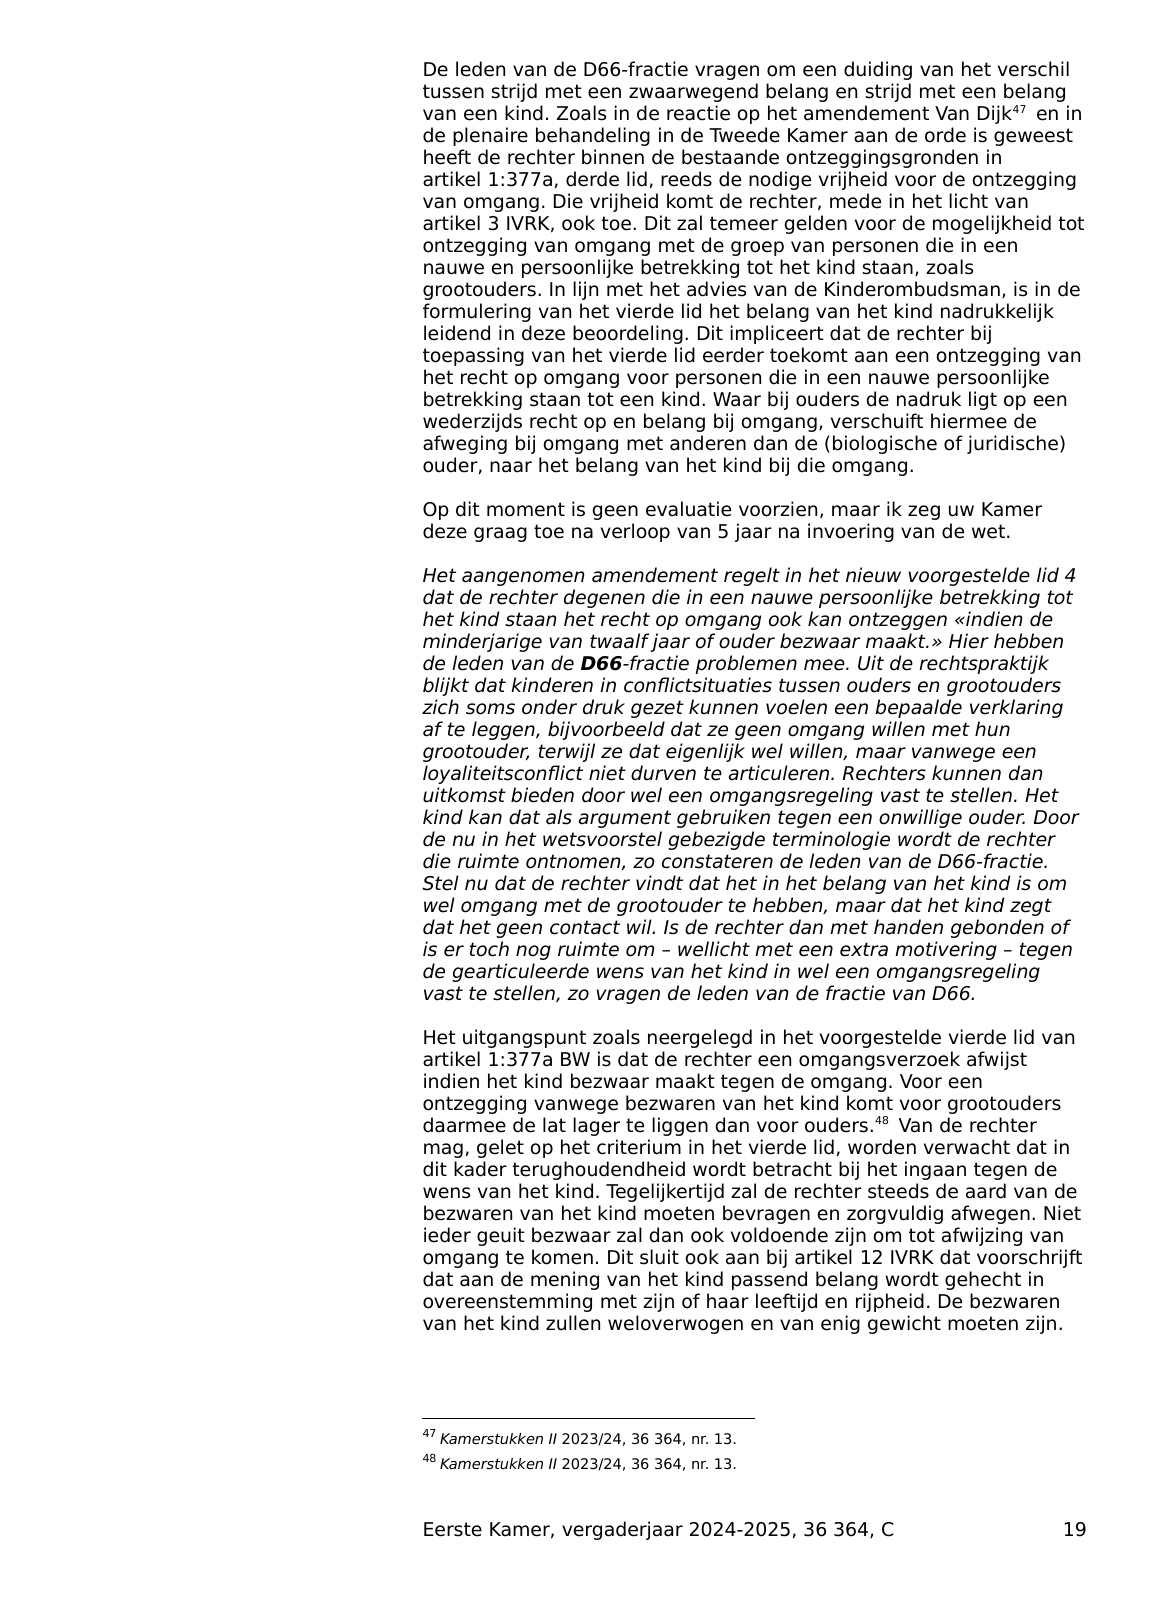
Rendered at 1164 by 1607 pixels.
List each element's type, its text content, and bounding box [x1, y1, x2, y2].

text De leden van de D66-fractie vragen om een duiding van het verschil tussen strijd met een zwaarwegend belang en strijd met een belang van een kind. Zoals in de reactie op het amendement Van Dijk en in de plenaire behandeling in de Tweede Kamer aan de orde is geweest heeft de rechter binnen de bestaande ontzeggingsgronden in artikel 1:377a, derde lid, reeds de nodige vrijheid voor de ontzegging van omgang. Die vrijheid komt de rechter, mede in het licht van artikel 3 IVRK, ook toe. Dit zal temeer gelden voor de mogelijkheid tot ontzegging van omgang met de groep van personen die in een nauwe en persoonlijke betrekking tot het kind staan, zoals grootouders. In lijn met het advies van de Kinderombudsman, is in de formulering van het vierde lid het belang van het kind nadrukkelijk leidend in deze beoordeling. Dit impliceert dat de rechter bij toepassing van het vierde lid eerder toekomt aan een ontzegging van het recht op omgang voor personen die in een nauwe persoonlijke betrekking staan tot een kind. Waar bij ouders de nadruk ligt op een wederzijds recht op en belang bij omgang, verschuift hiermee de afweging bij omgang met anderen dan de (biologische of juridische) ouder, naar het belang van het kind bij die omgang. [422, 59, 1087, 477]
text Het uitgangspunt zoals neergelegd in het voorgestelde vierde lid van artikel 1:377a BW is dat de rechter een omgangsverzoek afwijst indien het kind bezwaar maakt tegen de omgang. Voor een ontzegging vanwege bezwaren van het kind komt voor grootouders daarmee de lat lager te liggen dan voor ouders. Van de rechter mag, gelet op het criterium in het vierde lid, worden verwacht dat in dit kader terughoudendheid wordt betracht bij het ingaan tegen de wens van het kind. Tegelijkertijd zal de rechter steeds de aard van de bezwaren van het kind moeten bevragen en zorgvuldig afwegen. Niet ieder geuit bezwaar zal dan ook voldoende zijn om tot afwijzing van omgang te komen. Dit sluit ook aan bij artikel 12 IVRK dat voorschrijft dat aan de mening van het kind passend belang wordt gehecht in overeenstemming met zijn of haar leeftijd en rijpheid. De bezwaren van het kind zullen weloverwogen en van enig gewicht moeten zijn. [422, 1027, 1087, 1334]
text Het aangenomen amendement regelt in het nieuw voorgestelde lid 4 dat de rechter degenen die in een nauwe persoonlijke betrekking tot het kind staan het recht op omgang ook kan ontzeggen «indien de minderjarige van twaalf jaar of ouder bezwaar maakt.» Hier hebben de leden van de D66-fractie problemen mee. Uit de rechtspraktijk blijkt dat kinderen in conflictsituaties tussen ouders en grootouders zich soms onder druk gezet kunnen voelen een bepaalde verklaring af te leggen, bijvoorbeeld dat ze geen omgang willen met hun grootouder, terwijl ze dat eigenlijk wel willen, maar vanwege een loyaliteitsconflict niet durven te articuleren. Rechters kunnen dan uitkomst bieden door wel een omgangsregeling vast te stellen. Het kind kan dat als argument gebruiken tegen een onwillige ouder. Door de nu in het wetsvoorstel gebezigde terminologie wordt de rechter die ruimte ontnomen, zo constateren de leden van de D66-fractie. Stel nu dat de rechter vindt dat het in het belang van het kind is om wel omgang met de grootouder te hebben, maar dat het kind zegt dat het geen contact wil. Is de rechter dan met handen gebonden of is er toch nog ruimte om – wellicht met een extra motivering – tegen de gearticuleerde wens van het kind in wel een omgangsregeling vast te stellen, zo vragen de leden van de fractie van D66. [422, 565, 1087, 1004]
text Op dit moment is geen evaluatie voorzien, maar ik zeg uw Kamer deze graag toe na verloop van 5 jaar na invoering van de wet. [422, 499, 1087, 543]
text Kamerstukken II 2023/24, 36 364, nr. 13. [422, 1427, 1087, 1449]
text Kamerstukken II 2023/24, 36 364, nr. 13. [422, 1452, 1087, 1474]
